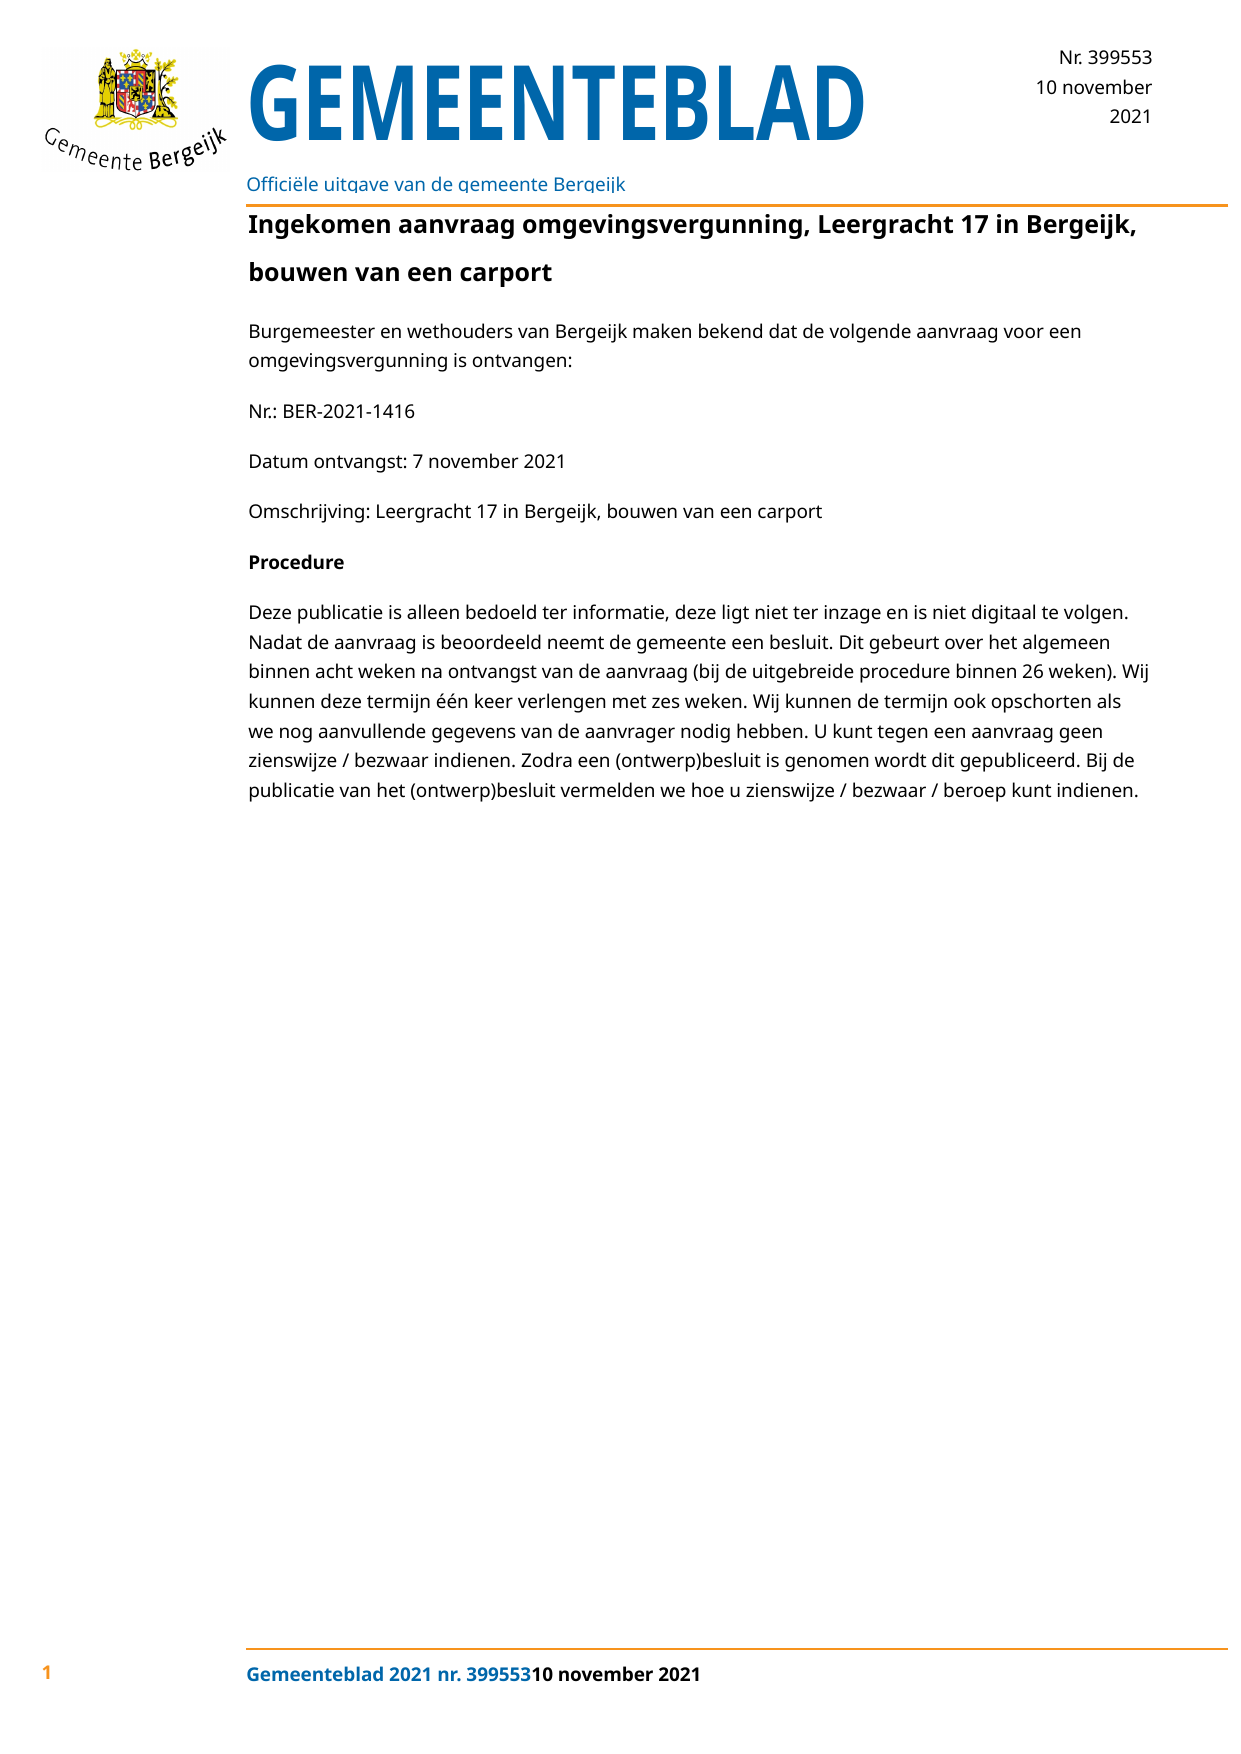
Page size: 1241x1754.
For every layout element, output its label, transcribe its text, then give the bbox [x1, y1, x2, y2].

text Nr.: BER-2021-1416 [248, 398, 1152, 424]
text Ingekomen aanvraag omgevingsvergunning, Leergracht 17 in Bergeijk, bouwen van een carport [248, 207, 1152, 288]
text Omschrijving: Leergracht 17 in Bergeijk, bouwen van een carport [248, 499, 1152, 524]
text Deze publicatie is alleen bedoeld ter informatie, deze ligt niet ter inzage en is niet digitaal te volgen. Nadat de aanvraag is beoordeeld neemt de gemeente een besluit. Dit gebeurt over het algemeen binnen acht weken na ontvangst van de aanvraag (bij de uitgebreide procedure binnen 26 weken). Wij kunnen deze termijn één keer verlengen met zes weken. Wij kunnen de termijn ook opschorten als we nog aanvullende gegevens van de aanvrager nodig hebben. U kunt tegen een aanvraag geen zienswijze / bezwaar indienen. Zodra een (ontwerp)besluit is genomen wordt dit gepubliceerd. Bij de publicatie van het (ontwerp)besluit vermelden we hoe u zienswijze / bezwaar / beroep kunt indienen. [248, 599, 1152, 803]
text Procedure [248, 549, 1152, 575]
text Datum ontvangst: 7 november 2021 [248, 448, 1152, 474]
text Burgemeester en wethouders van Bergeijk maken bekend dat de volgende aanvraag voor een omgevingsvergunning is ontvangen: [248, 318, 1152, 373]
picture [41, 47, 231, 172]
